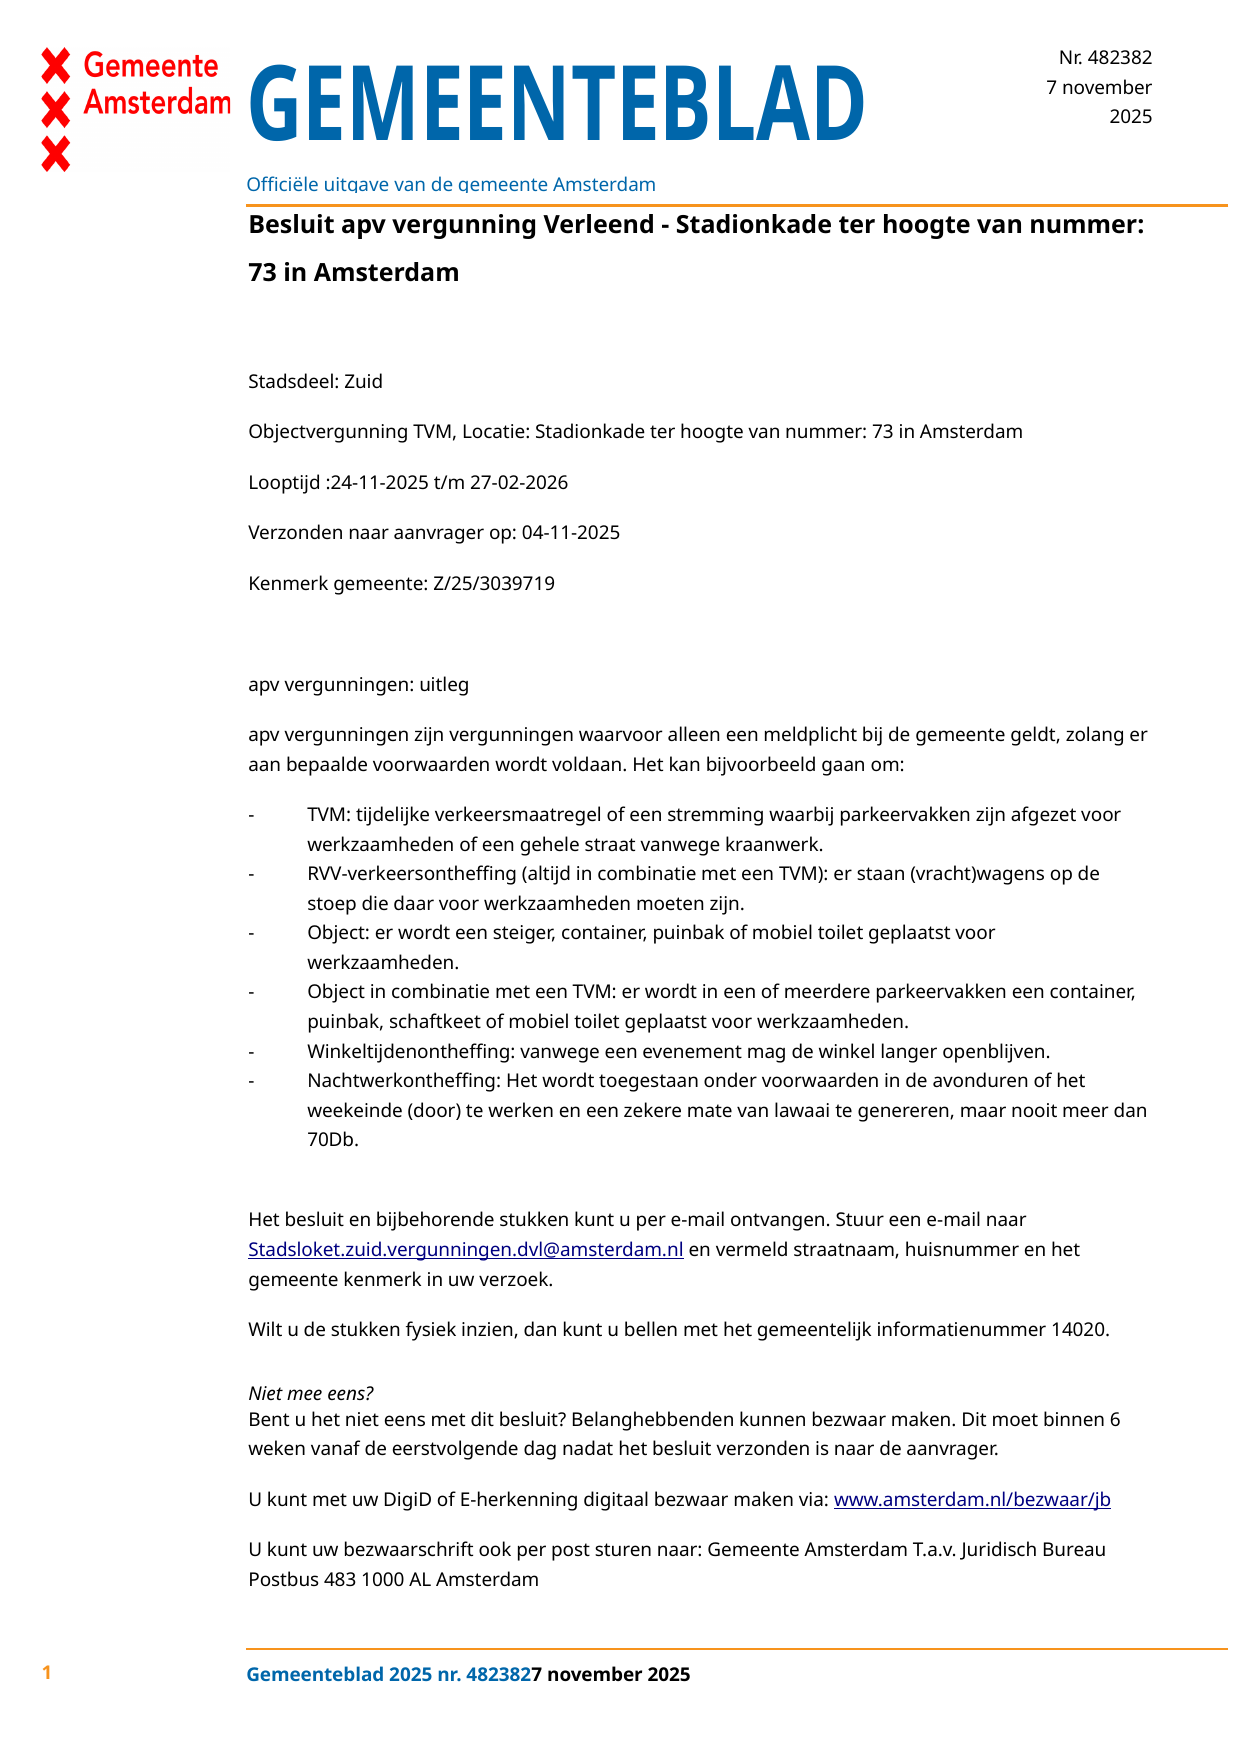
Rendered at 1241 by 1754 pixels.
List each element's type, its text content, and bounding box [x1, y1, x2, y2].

text Het besluit en bijbehorende stukken kunt u per e-mail ontvangen. Stuur een e-mail naar Stadsloket.zuid.vergunningen.dvl@amsterdam.nl en vermeld straatnaam, huisnummer en het gemeente kenmerk in uw verzoek. [248, 1207, 1152, 1292]
text Besluit apv vergunning Verleend - Stadionkade ter hoogte van nummer: 73 in Amsterdam [248, 207, 1152, 288]
text apv vergunningen zijn vergunningen waarvoor alleen een meldplicht bij de gemeente geldt, zolang er aan bepaalde voorwaarden wordt voldaan. Het kan bijvoorbeeld gaan om: [248, 721, 1152, 777]
list Winkeltijdenontheffing: vanwege een evenement mag de winkel langer openblijven. [248, 1038, 1152, 1064]
list RVV-verkeersontheffing (altijd in combinatie met een TVM): er staan (vracht)wagens op de stoep die daar voor werkzaamheden moeten zijn. [248, 860, 1152, 916]
list Object: er wordt een steiger, container, puinbak of mobiel toilet geplaatst voor werkzaamheden. [248, 919, 1152, 975]
text U kunt met uw DigiD of E-herkenning digitaal bezwaar maken via: www.amsterdam.nl/bezwaar/jb [248, 1486, 1152, 1512]
text apv vergunningen: uitleg [248, 671, 1152, 697]
picture [41, 47, 231, 172]
text Niet mee eens? [248, 1380, 1152, 1406]
text Looptijd :24-11-2025 t/m 27-02-2026 [248, 469, 1152, 495]
list TVM: tijdelijke verkeersmaatregel of een stremming waarbij parkeervakken zijn afgezet voor werkzaamheden of een gehele straat vanwege kraanwerk. [248, 801, 1152, 857]
text Wilt u de stukken fysiek inzien, dan kunt u bellen met het gemeentelijk informatienummer 14020. [248, 1316, 1152, 1342]
list Object in combinatie met een TVM: er wordt in een of meerdere parkeervakken een container, puinbak, schaftkeet of mobiel toilet geplaatst voor werkzaamheden. [248, 979, 1152, 1034]
text Verzonden naar aanvrager op: 04-11-2025 [248, 519, 1152, 545]
text Kenmerk gemeente: Z/25/3039719 [248, 570, 1152, 596]
text U kunt uw bezwaarschrift ook per post sturen naar: Gemeente Amsterdam T.a.v. Juridisch Bureau Postbus 483 1000 AL Amsterdam [248, 1536, 1152, 1592]
text Objectvergunning TVM, Locatie: Stadionkade ter hoogte van nummer: 73 in Amsterdam [248, 419, 1152, 444]
text Bent u het niet eens met dit besluit? Belanghebbenden kunnen bezwaar maken. Dit moet binnen 6 weken vanaf de eerstvolgende dag nadat het besluit verzonden is naar de aanvrager. [248, 1406, 1152, 1461]
text Stadsdeel: Zuid [248, 368, 1152, 394]
list Nachtwerkontheffing: Het wordt toegestaan onder voorwaarden in de avonduren of het weekeinde (door) te werken en een zekere mate van lawaai te genereren, maar nooit meer dan 70Db. [248, 1067, 1152, 1152]
